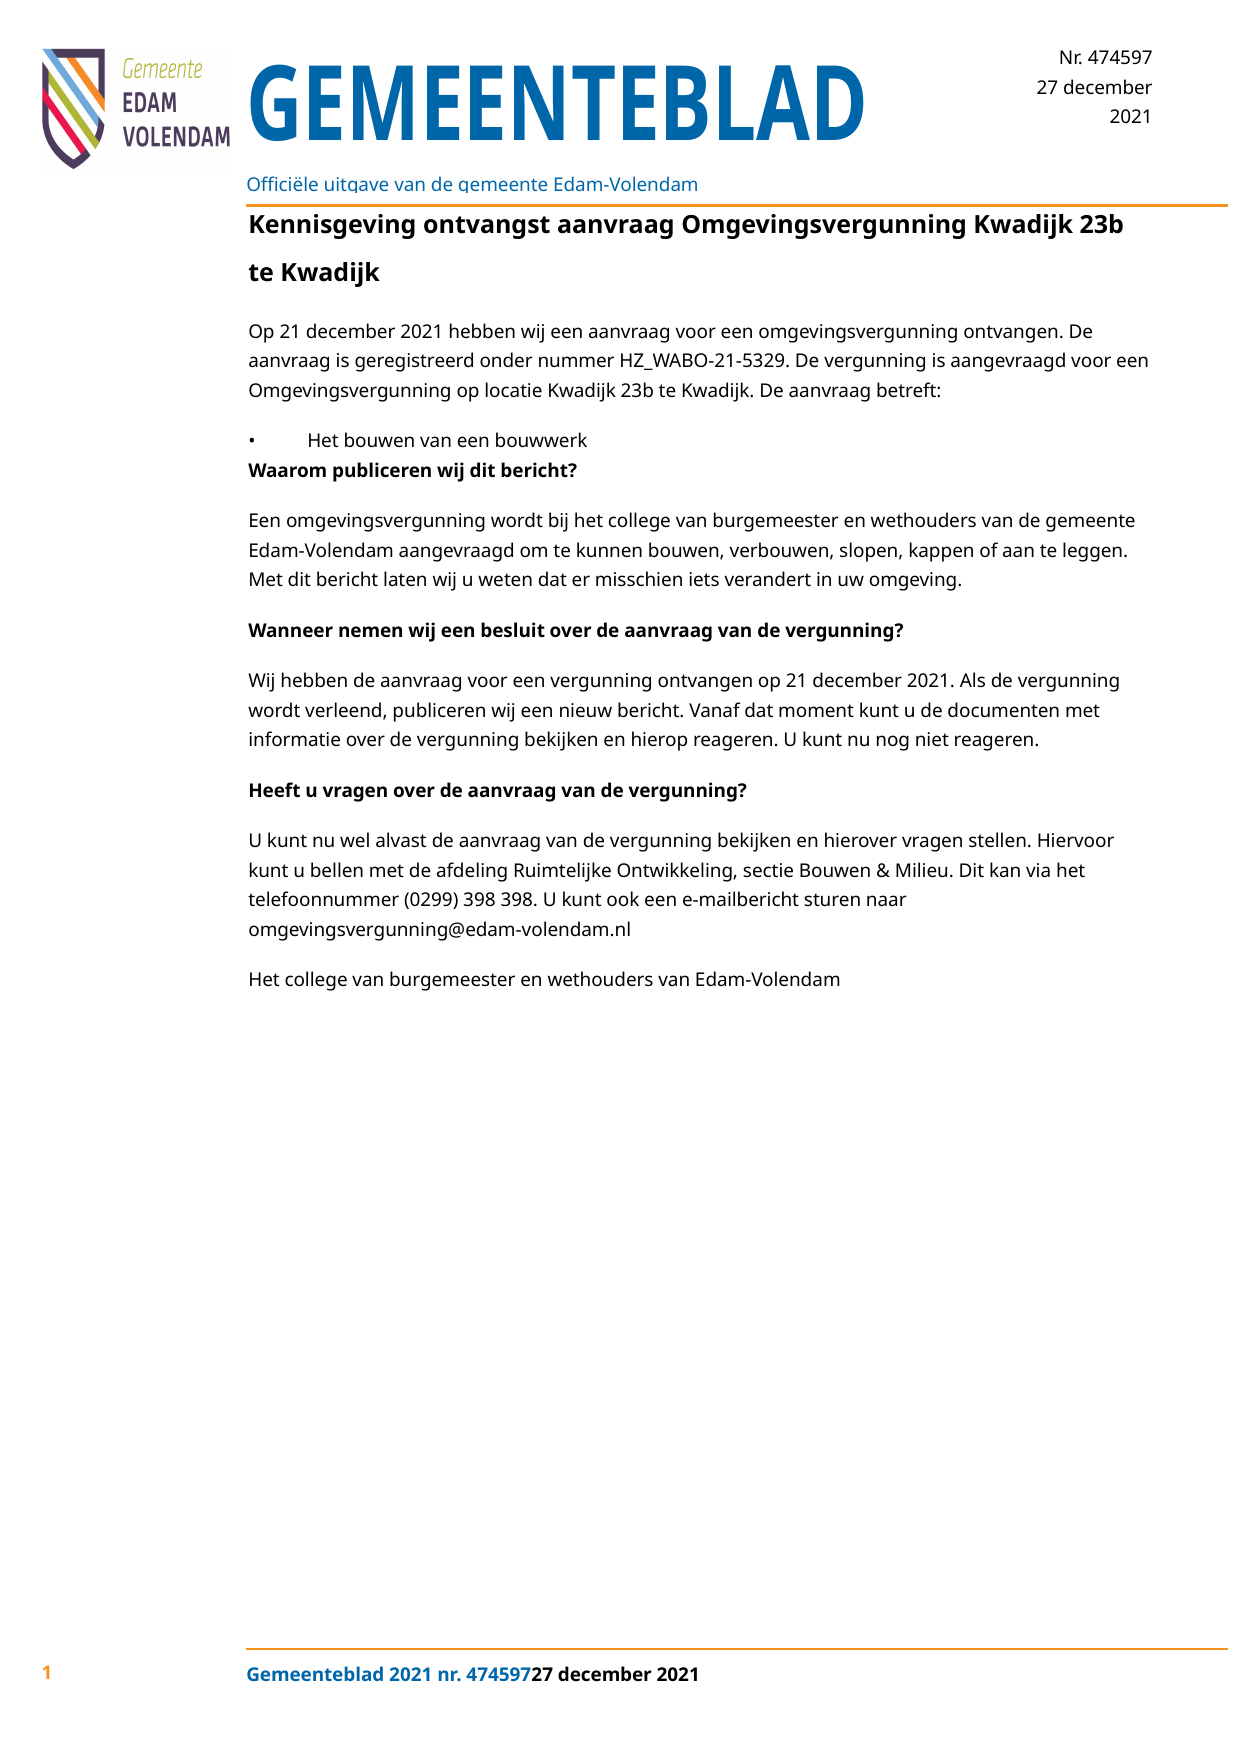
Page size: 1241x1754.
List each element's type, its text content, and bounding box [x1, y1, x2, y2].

text Het college van burgemeester en wethouders van Edam-Volendam [248, 967, 1152, 992]
text Kennisgeving ontvangst aanvraag Omgevingsvergunning Kwadijk 23b te Kwadijk [248, 207, 1152, 288]
picture [41, 47, 231, 172]
text U kunt nu wel alvast de aanvraag van de vergunning bekijken en hierover vragen stellen. Hiervoor kunt u bellen met de afdeling Ruimtelijke Ontwikkeling, sectie Bouwen & Milieu. Dit kan via het telefoonnummer (0299) 398 398. U kunt ook een e-mailbericht sturen naar omgevingsvergunning@edam-volendam.nl [248, 827, 1152, 942]
text Waarom publiceren wij dit bericht? [248, 457, 1152, 483]
list Het bouwen van een bouwwerk [248, 427, 1152, 453]
text Een omgevingsvergunning wordt bij het college van burgemeester en wethouders van de gemeente Edam-Volendam aangevraagd om te kunnen bouwen, verbouwen, slopen, kappen of aan te leggen. Met dit bericht laten wij u weten dat er misschien iets verandert in uw omgeving. [248, 507, 1152, 592]
text Wanneer nemen wij een besluit over de aanvraag van de vergunning? [248, 617, 1152, 643]
text Wij hebben de aanvraag voor een vergunning ontvangen op 21 december 2021. Als de vergunning wordt verleend, publiceren wij een nieuw bericht. Vanaf dat moment kunt u de documenten met informatie over de vergunning bekijken en hierop reageren. U kunt nu nog niet reageren. [248, 667, 1152, 752]
text Op 21 december 2021 hebben wij een aanvraag voor een omgevingsvergunning ontvangen. De aanvraag is geregistreerd onder nummer HZ_WABO-21-5329. De vergunning is aangevraagd voor een Omgevingsvergunning op locatie Kwadijk 23b te Kwadijk. De aanvraag betreft: [248, 318, 1152, 403]
text Heeft u vragen over de aanvraag van de vergunning? [248, 777, 1152, 803]
